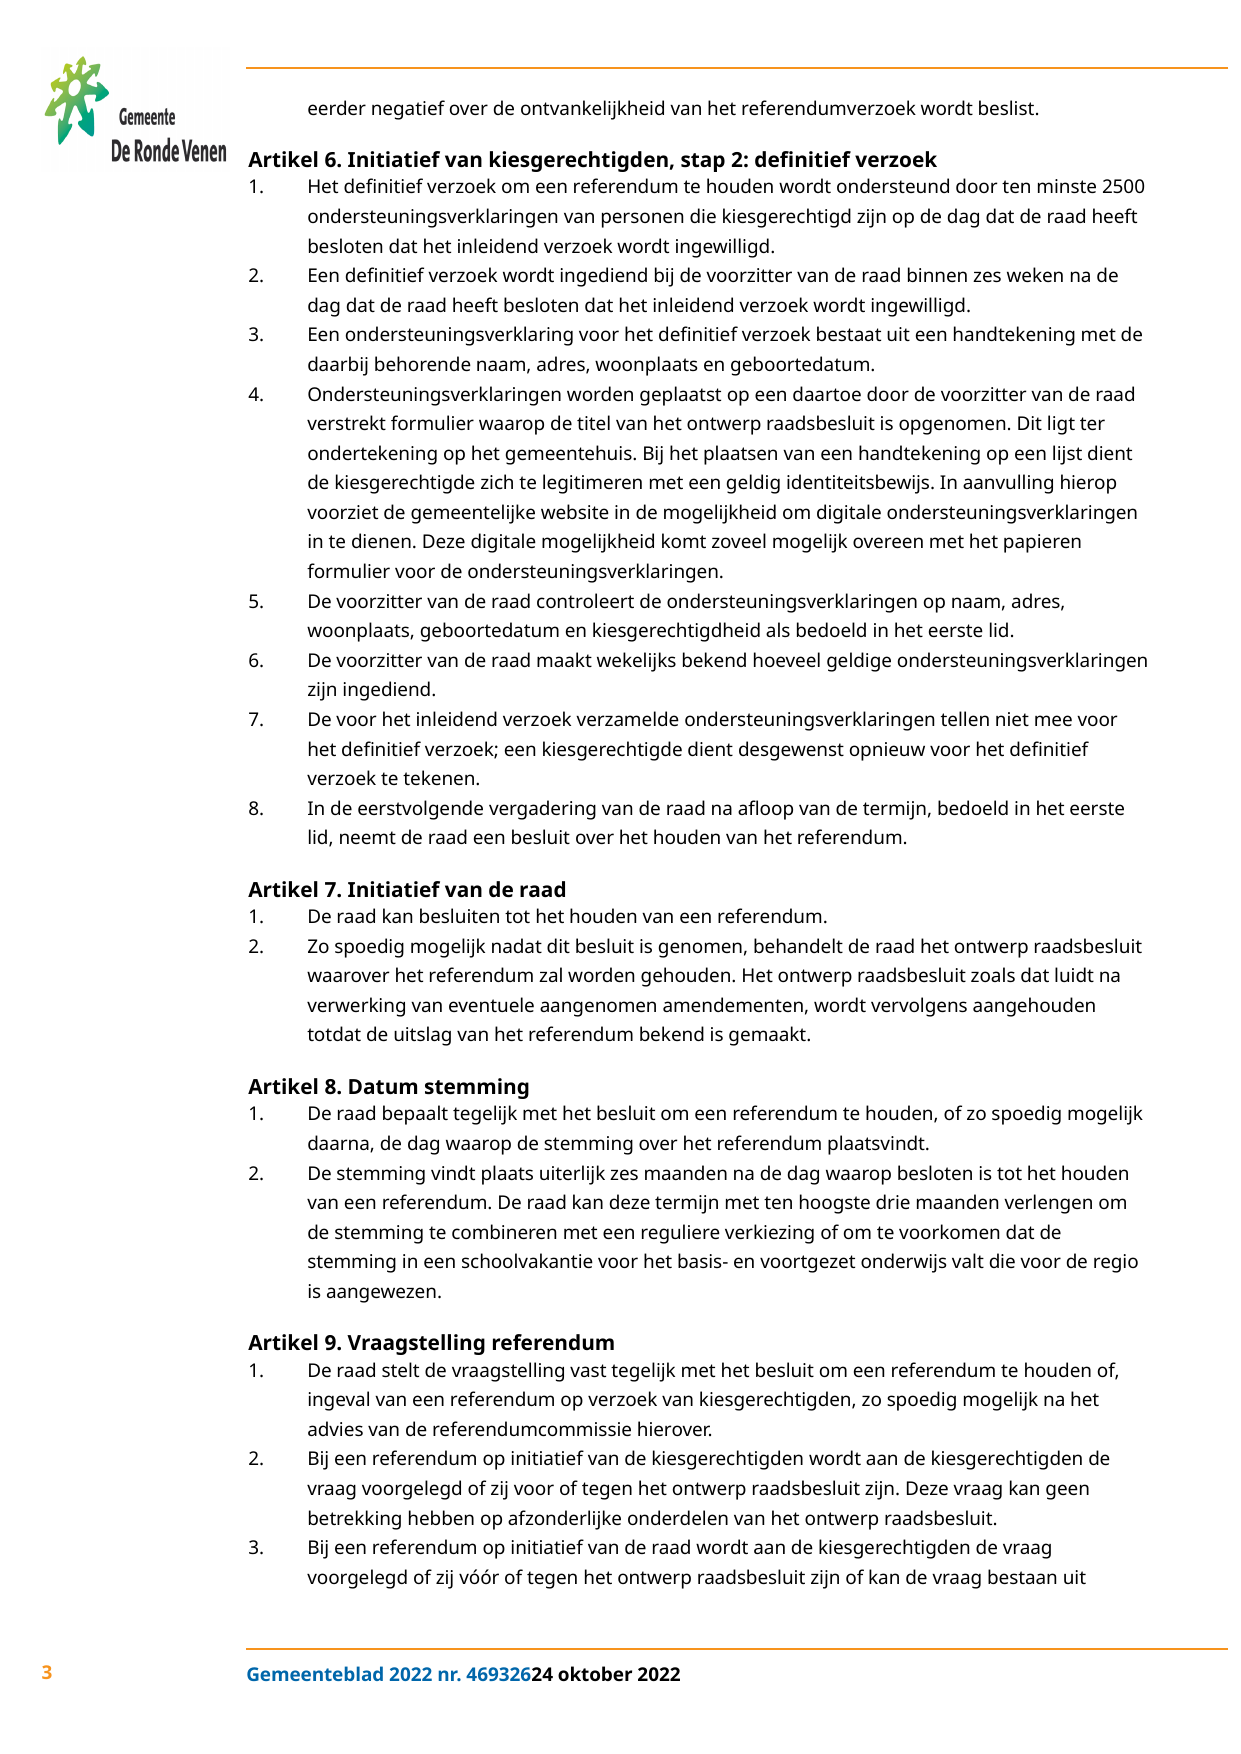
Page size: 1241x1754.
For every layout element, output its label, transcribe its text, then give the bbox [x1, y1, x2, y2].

list De voorzitter van de raad maakt wekelijks bekend hoeveel geldige ondersteuningsverklaringen zijn ingediend. [248, 647, 1152, 702]
list De voor het inleidend verzoek verzamelde ondersteuningsverklaringen tellen niet mee voor het definitief verzoek; een kiesgerechtigde dient desgewenst opnieuw voor het definitief verzoek te tekenen. [248, 706, 1152, 791]
text Artikel 6. Initiatief van kiesgerechtigden, stap 2: definitief verzoek [248, 145, 1152, 174]
text Artikel 7. Initiatief van de raad [248, 875, 1152, 903]
list Een ondersteuningsverklaring voor het definitief verzoek bestaat uit een handtekening met de daarbij behorende naam, adres, woonplaats en geboortedatum. [248, 322, 1152, 377]
list Ondersteuningsverklaringen worden geplaatst op een daartoe door de voorzitter van de raad verstrekt formulier waarop de titel van het ontwerp raadsbesluit is opgenomen. Dit ligt ter ondertekening op het gemeentehuis. Bij het plaatsen van een handtekening op een lijst dient de kiesgerechtigde zich te legitimeren met een geldig identiteitsbewijs. In aanvulling hierop voorziet de gemeentelijke website in de mogelijkheid om digitale ondersteuningsverklaringen in te dienen. Deze digitale mogelijkheid komt zoveel mogelijk overeen met het papieren formulier voor de ondersteuningsverklaringen. [248, 381, 1152, 584]
list Het definitief verzoek om een referendum te houden wordt ondersteund door ten minste 2500 ondersteuningsverklaringen van personen die kiesgerechtigd zijn op de dag dat de raad heeft besloten dat het inleidend verzoek wordt ingewilligd. [248, 174, 1152, 258]
text Artikel 8. Datum stemming [248, 1072, 1152, 1101]
list De raad kan besluiten tot het houden van een referendum. [248, 903, 1152, 929]
list In de eerstvolgende vergadering van de raad na afloop van de termijn, bedoeld in het eerste lid, neemt de raad een besluit over het houden van het referendum. [248, 795, 1152, 850]
list eerder negatief over de ontvankelijkheid van het referendumverzoek wordt beslist. [248, 95, 1152, 121]
list De raad bepaalt tegelijk met het besluit om een referendum te houden, of zo spoedig mogelijk daarna, de dag waarop de stemming over het referendum plaatsvindt. [248, 1101, 1152, 1156]
list De raad stelt de vraagstelling vast tegelijk met het besluit om een referendum te houden of, ingeval van een referendum op verzoek van kiesgerechtigden, zo spoedig mogelijk na het advies van de referendumcommissie hierover. [248, 1357, 1152, 1442]
list Zo spoedig mogelijk nadat dit besluit is genomen, behandelt de raad het ontwerp raadsbesluit waarover het referendum zal worden gehouden. Het ontwerp raadsbesluit zoals dat luidt na verwerking van eventuele aangenomen amendementen, wordt vervolgens aangehouden totdat de uitslag van het referendum bekend is gemaakt. [248, 933, 1152, 1047]
list Bij een referendum op initiatief van de raad wordt aan de kiesgerechtigden de vraag voorgelegd of zij vóór of tegen het ontwerp raadsbesluit zijn of kan de vraag bestaan uit [248, 1534, 1152, 1590]
text Artikel 9. Vraagstelling referendum [248, 1328, 1152, 1357]
picture [41, 47, 231, 172]
list Een definitief verzoek wordt ingediend bij de voorzitter van de raad binnen zes weken na de dag dat de raad heeft besloten dat het inleidend verzoek wordt ingewilligd. [248, 262, 1152, 318]
list De voorzitter van de raad controleert de ondersteuningsverklaringen op naam, adres, woonplaats, geboortedatum en kiesgerechtigdheid als bedoeld in het eerste lid. [248, 588, 1152, 643]
list Bij een referendum op initiatief van de kiesgerechtigden wordt aan de kiesgerechtigden de vraag voorgelegd of zij voor of tegen het ontwerp raadsbesluit zijn. Deze vraag kan geen betrekking hebben op afzonderlijke onderdelen van het ontwerp raadsbesluit. [248, 1446, 1152, 1531]
list De stemming vindt plaats uiterlijk zes maanden na de dag waarop besloten is tot het houden van een referendum. De raad kan deze termijn met ten hoogste drie maanden verlengen om de stemming te combineren met een reguliere verkiezing of om te voorkomen dat de stemming in een schoolvakantie voor het basis- en voortgezet onderwijs valt die voor de regio is aangewezen. [248, 1160, 1152, 1304]
